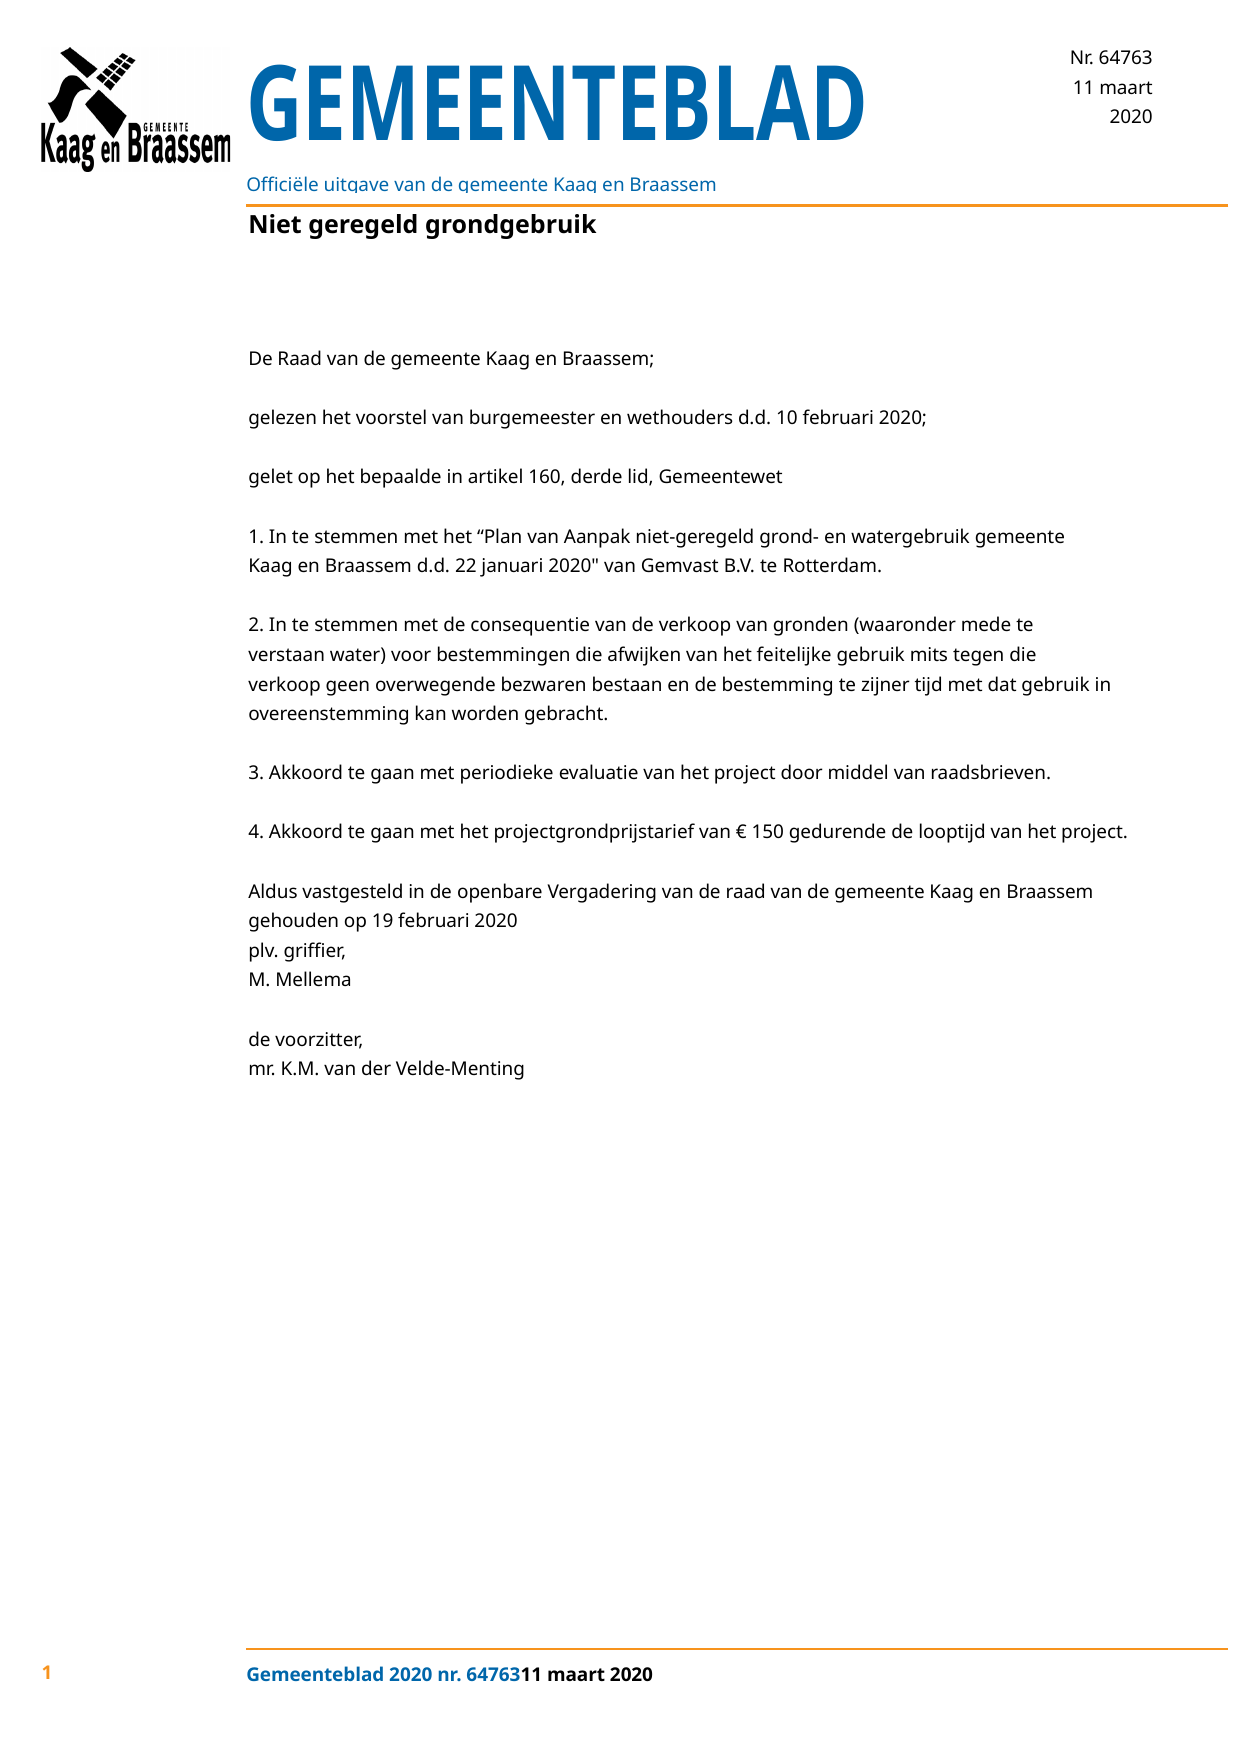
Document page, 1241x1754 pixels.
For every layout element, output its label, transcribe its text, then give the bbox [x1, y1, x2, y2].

text gelet op het bepaalde in artikel 160, derde lid, Gemeentewet [248, 464, 1152, 489]
text 2. In te stemmen met de consequentie van de verkoop van gronden (waaronder mede te verstaan water) voor bestemmingen die afwijken van het feitelijke gebruik mits tegen die verkoop geen overwegende bezwaren bestaan en de bestemming te zijner tijd met dat gebruik in overeenstemming kan worden gebracht. [248, 612, 1152, 726]
picture [41, 47, 231, 172]
text 1. In te stemmen met het “Plan van Aanpak niet-geregeld grond- en watergebruik gemeente Kaag en Braassem d.d. 22 januari 2020" van Gemvast B.V. te Rotterdam. [248, 523, 1152, 578]
text De Raad van de gemeente Kaag en Braassem; [248, 345, 1152, 371]
text 3. Akkoord te gaan met periodieke evaluatie van het project door middel van raadsbrieven. [248, 759, 1152, 785]
text de voorzitter, [248, 1026, 1152, 1051]
text Niet geregeld grondgebruik [248, 207, 1152, 241]
text plv. griffier, [248, 937, 1152, 963]
text Aldus vastgesteld in de openbare Vergadering van de raad van de gemeente Kaag en Braassem gehouden op 19 februari 2020 [248, 878, 1152, 933]
text mr. K.M. van der Velde-Menting [248, 1055, 1152, 1081]
text M. Mellema [248, 967, 1152, 992]
text 4. Akkoord te gaan met het projectgrondprijstarief van € 150 gedurende de looptijd van het project. [248, 819, 1152, 844]
text gelezen het voorstel van burgemeester en wethouders d.d. 10 februari 2020; [248, 404, 1152, 430]
